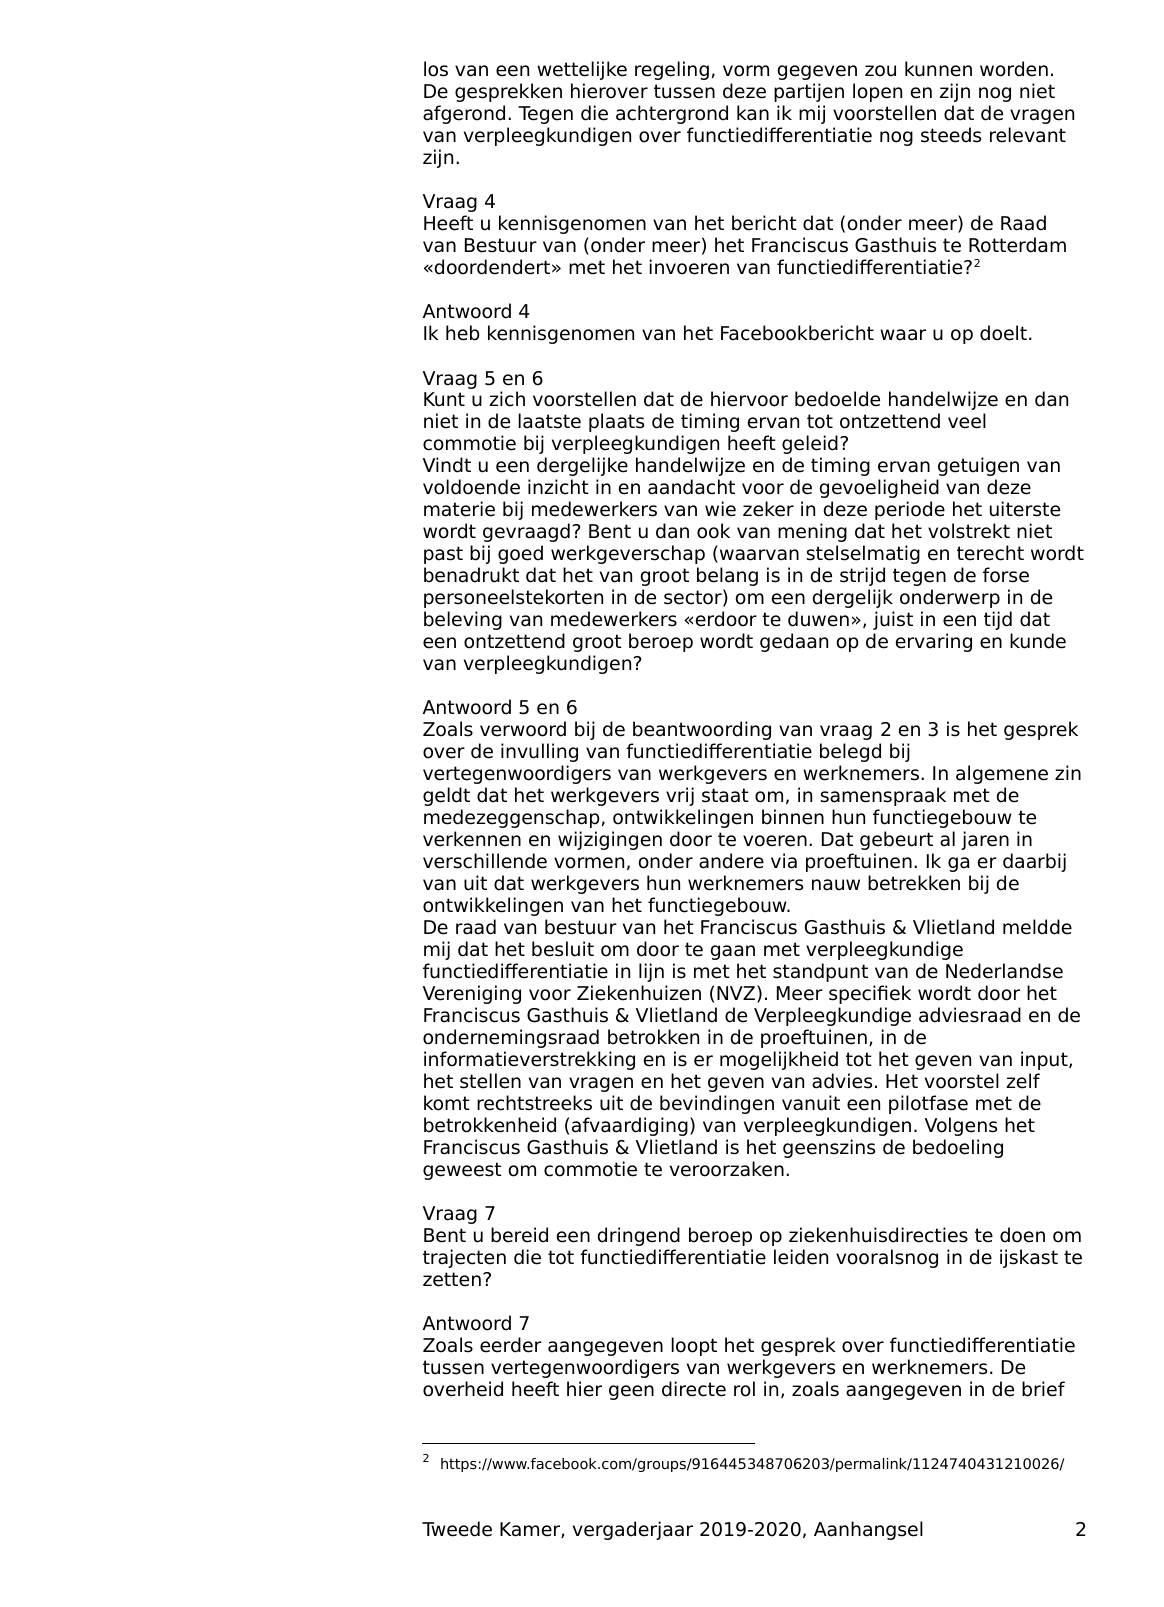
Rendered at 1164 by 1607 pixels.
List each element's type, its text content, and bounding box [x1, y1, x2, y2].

text Heeft u kennisgenomen van het bericht dat (onder meer) de Raad van Bestuur van (onder meer) het Franciscus Gasthuis te Rotterdam «doordendert» met het invoeren van functiedifferentiatie? [422, 213, 1087, 279]
text Antwoord 4 [422, 301, 1087, 323]
text Vraag 7 [422, 1203, 1087, 1225]
text Zoals verwoord bij de beantwoording van vraag 2 en 3 is het gesprek over de invulling van functiedifferentiatie belegd bij vertegenwoordigers van werkgevers en werknemers. In algemene zin geldt dat het werkgevers vrij staat om, in samenspraak met de medezeggenschap, ontwikkelingen binnen hun functiegebouw te verkennen en wijzigingen door te voeren. Dat gebeurt al jaren in verschillende vormen, onder andere via proeftuinen. Ik ga er daarbij van uit dat werkgevers hun werknemers nauw betrekken bij de ontwikkelingen van het functiegebouw. [422, 719, 1087, 917]
text https://www.facebook.com/groups/916445348706203/permalink/1124740431210026/ [422, 1452, 1087, 1474]
text los van een wettelijke regeling, vorm gegeven zou kunnen worden. De gesprekken hierover tussen deze partijen lopen en zijn nog niet afgerond. Tegen die achtergrond kan ik mij voorstellen dat de vragen van verpleegkundigen over functiedifferentiatie nog steeds relevant zijn. [422, 59, 1087, 169]
text Antwoord 7 [422, 1313, 1087, 1335]
text De raad van bestuur van het Franciscus Gasthuis & Vlietland meldde mij dat het besluit om door te gaan met verpleegkundige functiedifferentiatie in lijn is met het standpunt van de Nederlandse Vereniging voor Ziekenhuizen (NVZ). Meer specifiek wordt door het Franciscus Gasthuis & Vlietland de Verpleegkundige adviesraad en de ondernemingsraad betrokken in de proeftuinen, in de informatieverstrekking en is er mogelijkheid tot het geven van input, het stellen van vragen en het geven van advies. Het voorstel zelf komt rechtstreeks uit de bevindingen vanuit een pilotfase met de betrokkenheid (afvaardiging) van verpleegkundigen. Volgens het Franciscus Gasthuis & Vlietland is het geenszins de bedoeling geweest om commotie te veroorzaken. [422, 917, 1087, 1181]
text Zoals eerder aangegeven loopt het gesprek over functiedifferentiatie tussen vertegenwoordigers van werkgevers en werknemers. De overheid heeft hier geen directe rol in, zoals aangegeven in de brief [422, 1335, 1087, 1401]
text Kunt u zich voorstellen dat de hiervoor bedoelde handelwijze en dan niet in de laatste plaats de timing ervan tot ontzettend veel commotie bij verpleegkundigen heeft geleid? [422, 389, 1087, 455]
text Vraag 4 [422, 191, 1087, 213]
text Vraag 5 en 6 [422, 367, 1087, 389]
text Bent u bereid een dringend beroep op ziekenhuisdirecties te doen om trajecten die tot functiedifferentiatie leiden vooralsnog in de ijskast te zetten? [422, 1225, 1087, 1291]
text Antwoord 5 en 6 [422, 697, 1087, 719]
text Vindt u een dergelijke handelwijze en de timing ervan getuigen van voldoende inzicht in en aandacht voor de gevoeligheid van deze materie bij medewerkers van wie zeker in deze periode het uiterste wordt gevraagd? Bent u dan ook van mening dat het volstrekt niet past bij goed werkgeverschap (waarvan stelselmatig en terecht wordt benadrukt dat het van groot belang is in de strijd tegen de forse personeelstekorten in de sector) om een dergelijk onderwerp in de beleving van medewerkers «erdoor te duwen», juist in een tijd dat een ontzettend groot beroep wordt gedaan op de ervaring en kunde van verpleegkundigen? [422, 455, 1087, 675]
text Ik heb kennisgenomen van het Facebookbericht waar u op doelt. [422, 323, 1087, 345]
